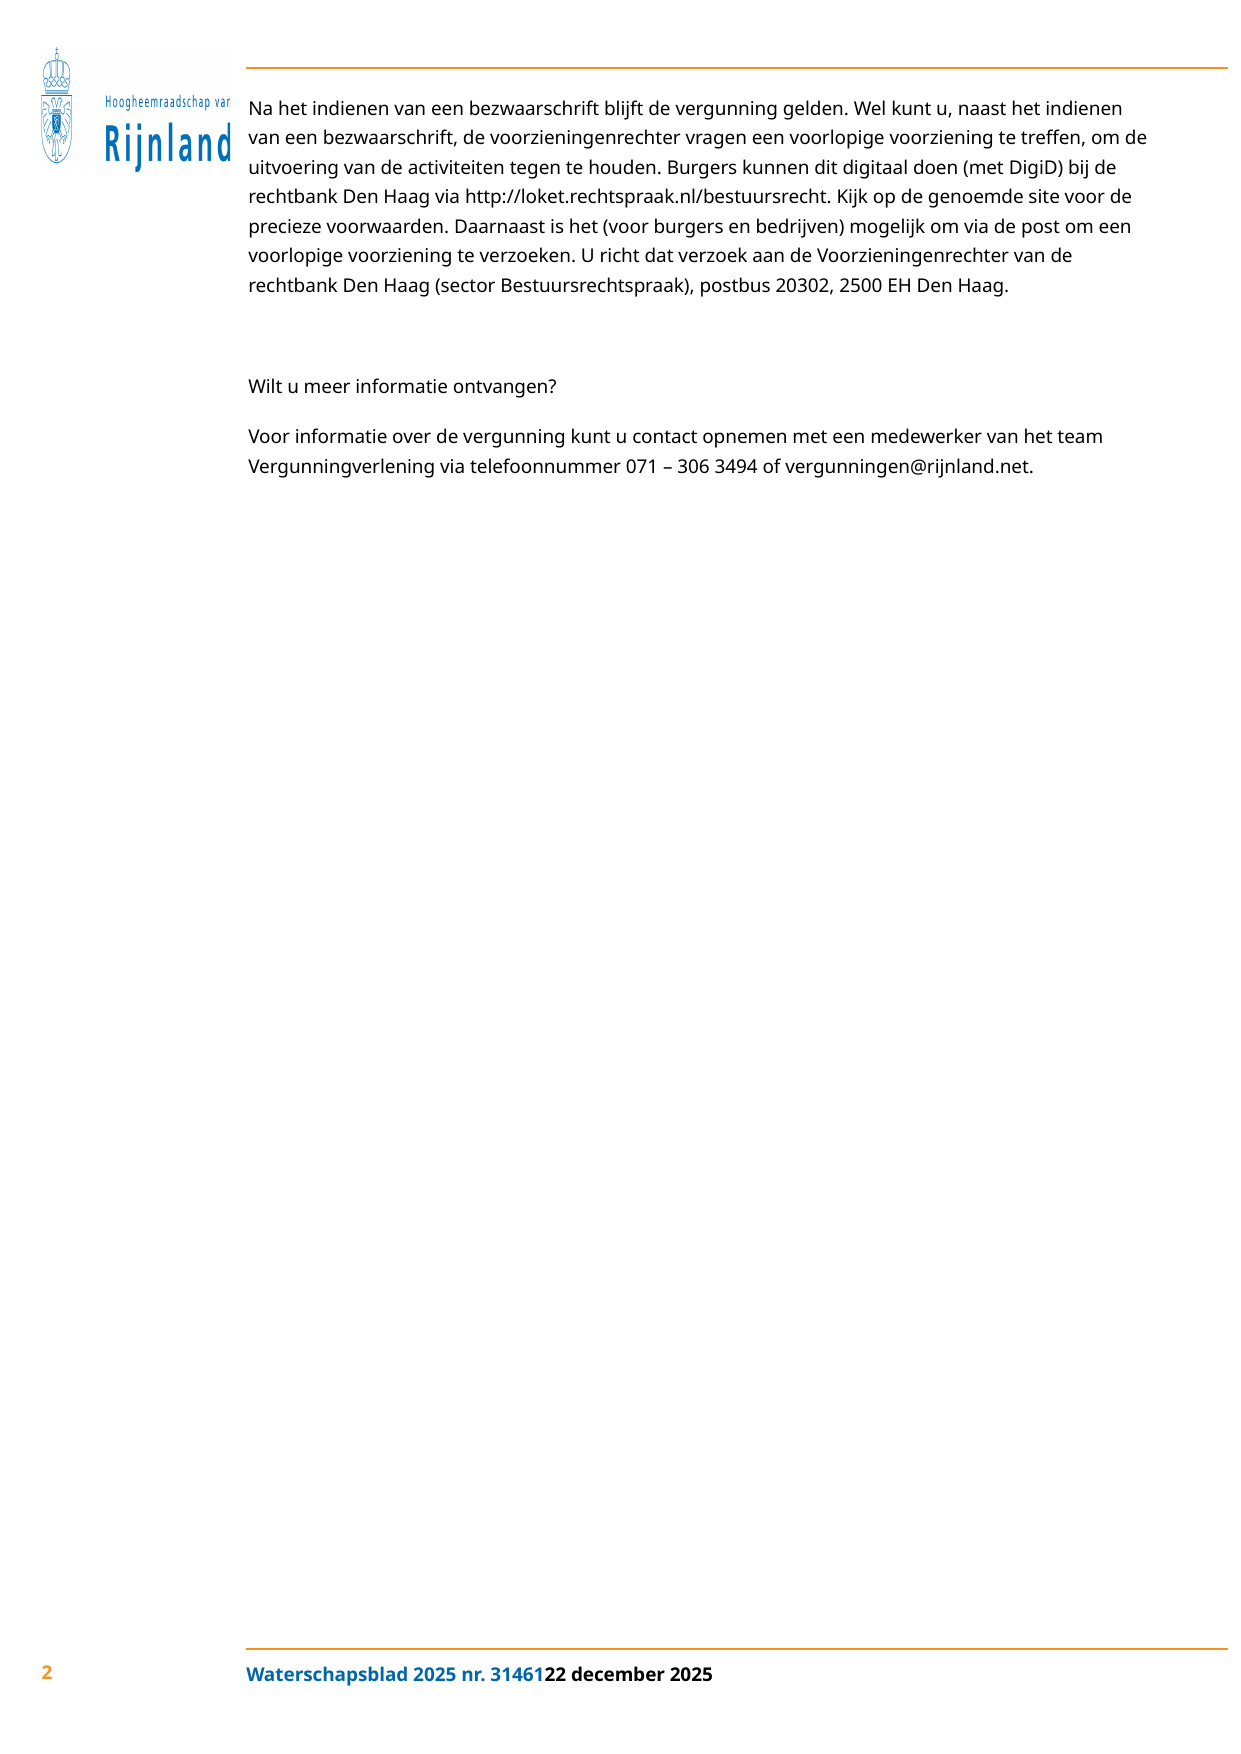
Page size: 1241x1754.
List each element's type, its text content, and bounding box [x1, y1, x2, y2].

text Voor informatie over de vergunning kunt u contact opnemen met een medewerker van het team Vergunningverlening via telefoonnummer 071 – 306 3494 of vergunningen@rijnland.net. [248, 423, 1152, 479]
text Na het indienen van een bezwaarschrift blijft de vergunning gelden. Wel kunt u, naast het indienen van een bezwaarschrift, de voorzieningenrechter vragen een voorlopige voorziening te treffen, om de uitvoering van de activiteiten tegen te houden. Burgers kunnen dit digitaal doen (met DigiD) bij de rechtbank Den Haag via http://loket.rechtspraak.nl/bestuursrecht. Kijk op de genoemde site voor de precieze voorwaarden. Daarnaast is het (voor burgers en bedrijven) mogelijk om via de post om een voorlopige voorziening te verzoeken. U richt dat verzoek aan de Voorzieningenrechter van de rechtbank Den Haag (sector Bestuursrechtspraak), postbus 20302, 2500 EH Den Haag. [248, 95, 1152, 298]
text Wilt u meer informatie ontvangen? [248, 373, 1152, 399]
picture [41, 47, 231, 172]
